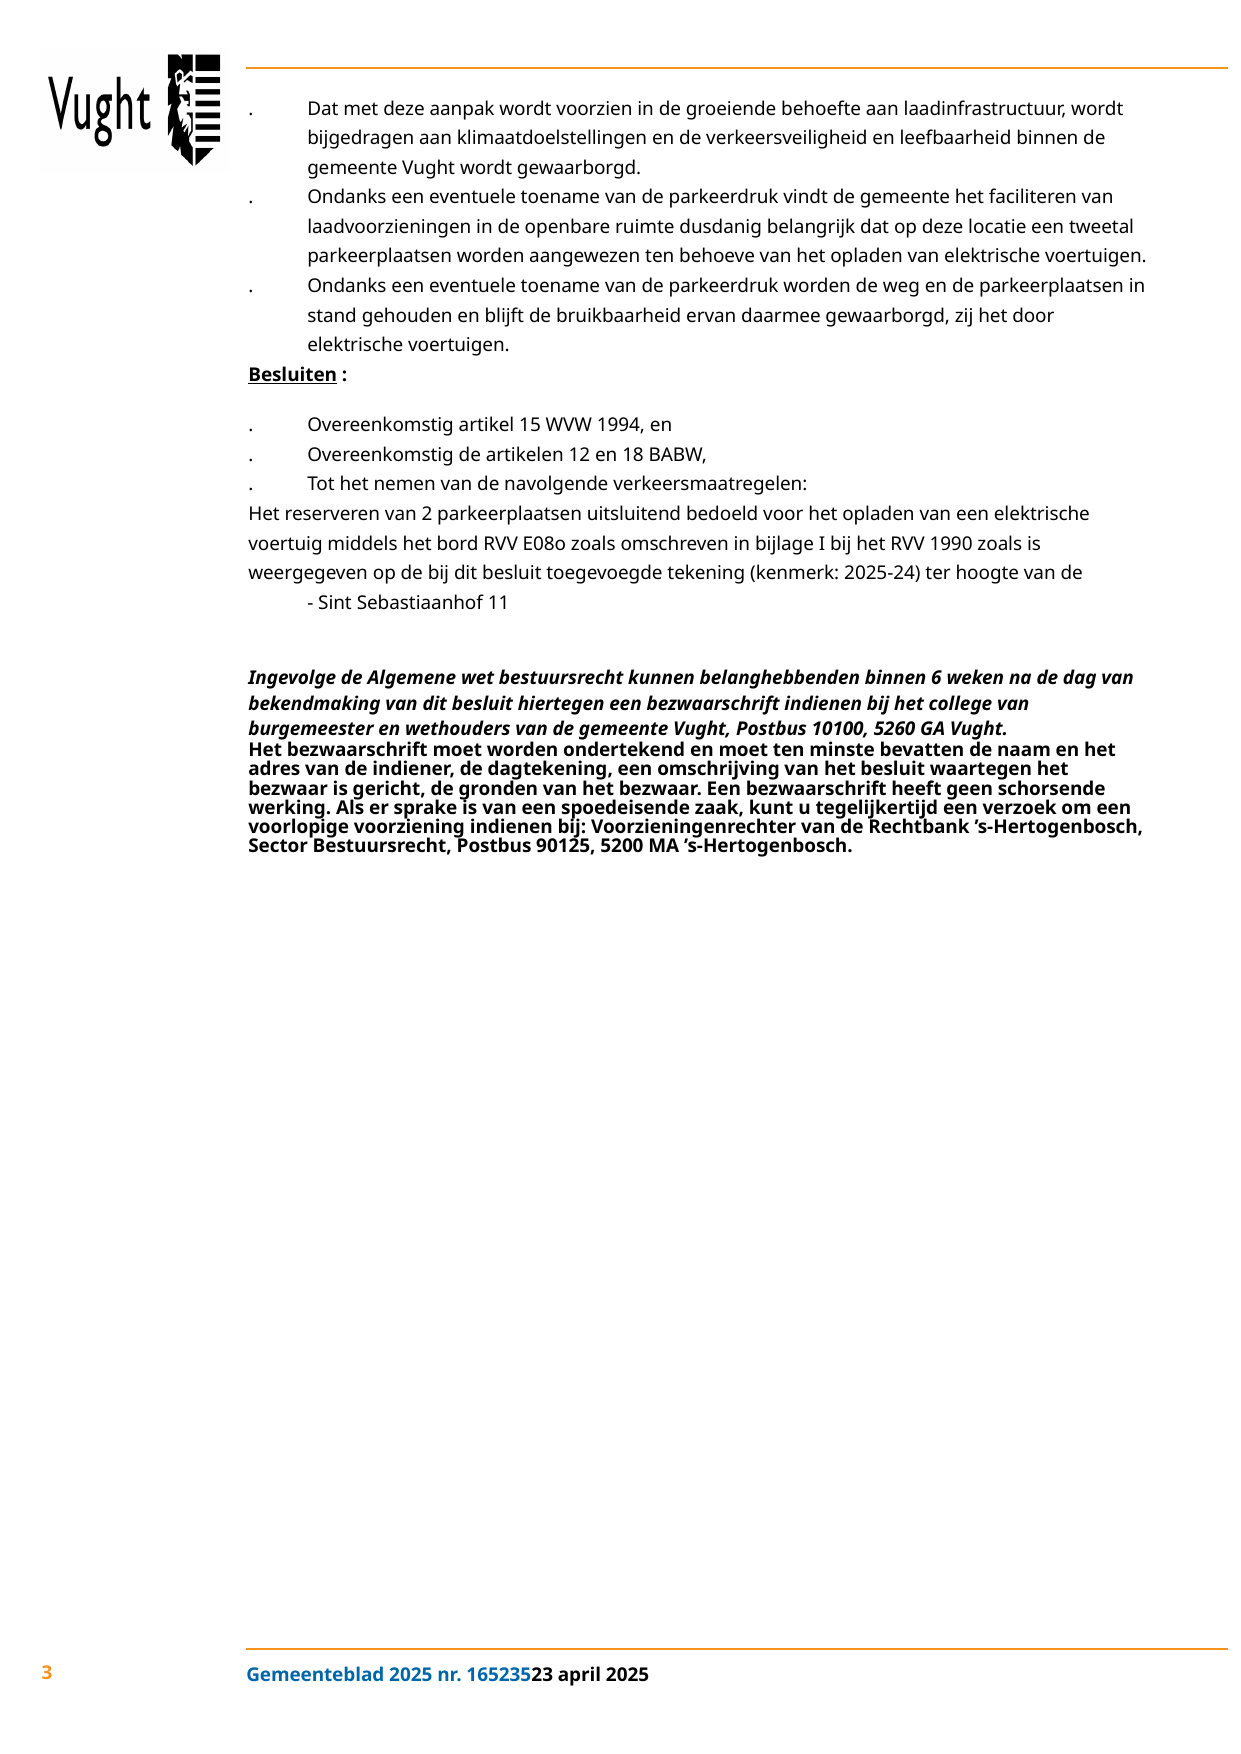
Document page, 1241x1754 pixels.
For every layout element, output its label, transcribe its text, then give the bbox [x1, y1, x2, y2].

list Dat met deze aanpak wordt voorzien in de groeiende behoefte aan laadinfrastructuur, wordt bijgedragen aan klimaatdoelstellingen en de verkeersveiligheid en leefbaarheid binnen de gemeente Vught wordt gewaarborgd. [248, 95, 1152, 180]
text Ingevolge de Algemene wet bestuursrecht kunnen belanghebbenden binnen 6 weken na de dag van bekendmaking van dit besluit hiertegen een bezwaarschrift indienen bij het college van burgemeester en wethouders van de gemeente Vught, Postbus 10100, 5260 GA Vught. [248, 664, 1152, 741]
list Ondanks een eventuele toename van de parkeerdruk vindt de gemeente het faciliteren van laadvoorzieningen in de openbare ruimte dusdanig belangrijk dat op deze locatie een tweetal parkeerplaatsen worden aangewezen ten behoeve van het opladen van elektrische voertuigen. [248, 183, 1152, 268]
list Tot het nemen van de navolgende verkeersmaatregelen: [248, 471, 1152, 496]
list - Sint Sebastiaanhof 11 [248, 589, 1152, 615]
list Overeenkomstig artikel 15 WVW 1994, en [248, 411, 1152, 437]
list Ondanks een eventuele toename van de parkeerdruk worden de weg en de parkeerplaatsen in stand gehouden en blijft de bruikbaarheid ervan daarmee gewaarborgd, zij het door elektrische voertuigen. [248, 272, 1152, 357]
text Het reserveren van 2 parkeerplaatsen uitsluitend bedoeld voor het opladen van een elektrische voertuig middels het bord RVV E08o zoals omschreven in bijlage I bij het RVV 1990 zoals is weergegeven op de bij dit besluit toegevoegde tekening (kenmerk: 2025-24) ter hoogte van de [248, 500, 1152, 585]
list Overeenkomstig de artikelen 12 en 18 BABW, [248, 441, 1152, 467]
text Het bezwaarschrift moet worden ondertekend en moet ten minste bevatten de naam en het adres van de indiener, de dagtekening, een omschrijving van het besluit waartegen het bezwaar is gericht, de gronden van het bezwaar. Een bezwaarschrift heeft geen schorsende werking. Als er sprake is van een spoedeisende zaak, kunt u tegelijkertijd een verzoek om een voorlopige voorziening indienen bij: Voorzieningenrechter van de Rechtbank ’s-Hertogenbosch, Sector Bestuursrecht, Postbus 90125, 5200 MA ’s-Hertogenbosch. [248, 741, 1152, 857]
text Besluiten : [248, 361, 1152, 387]
picture [41, 47, 231, 172]
